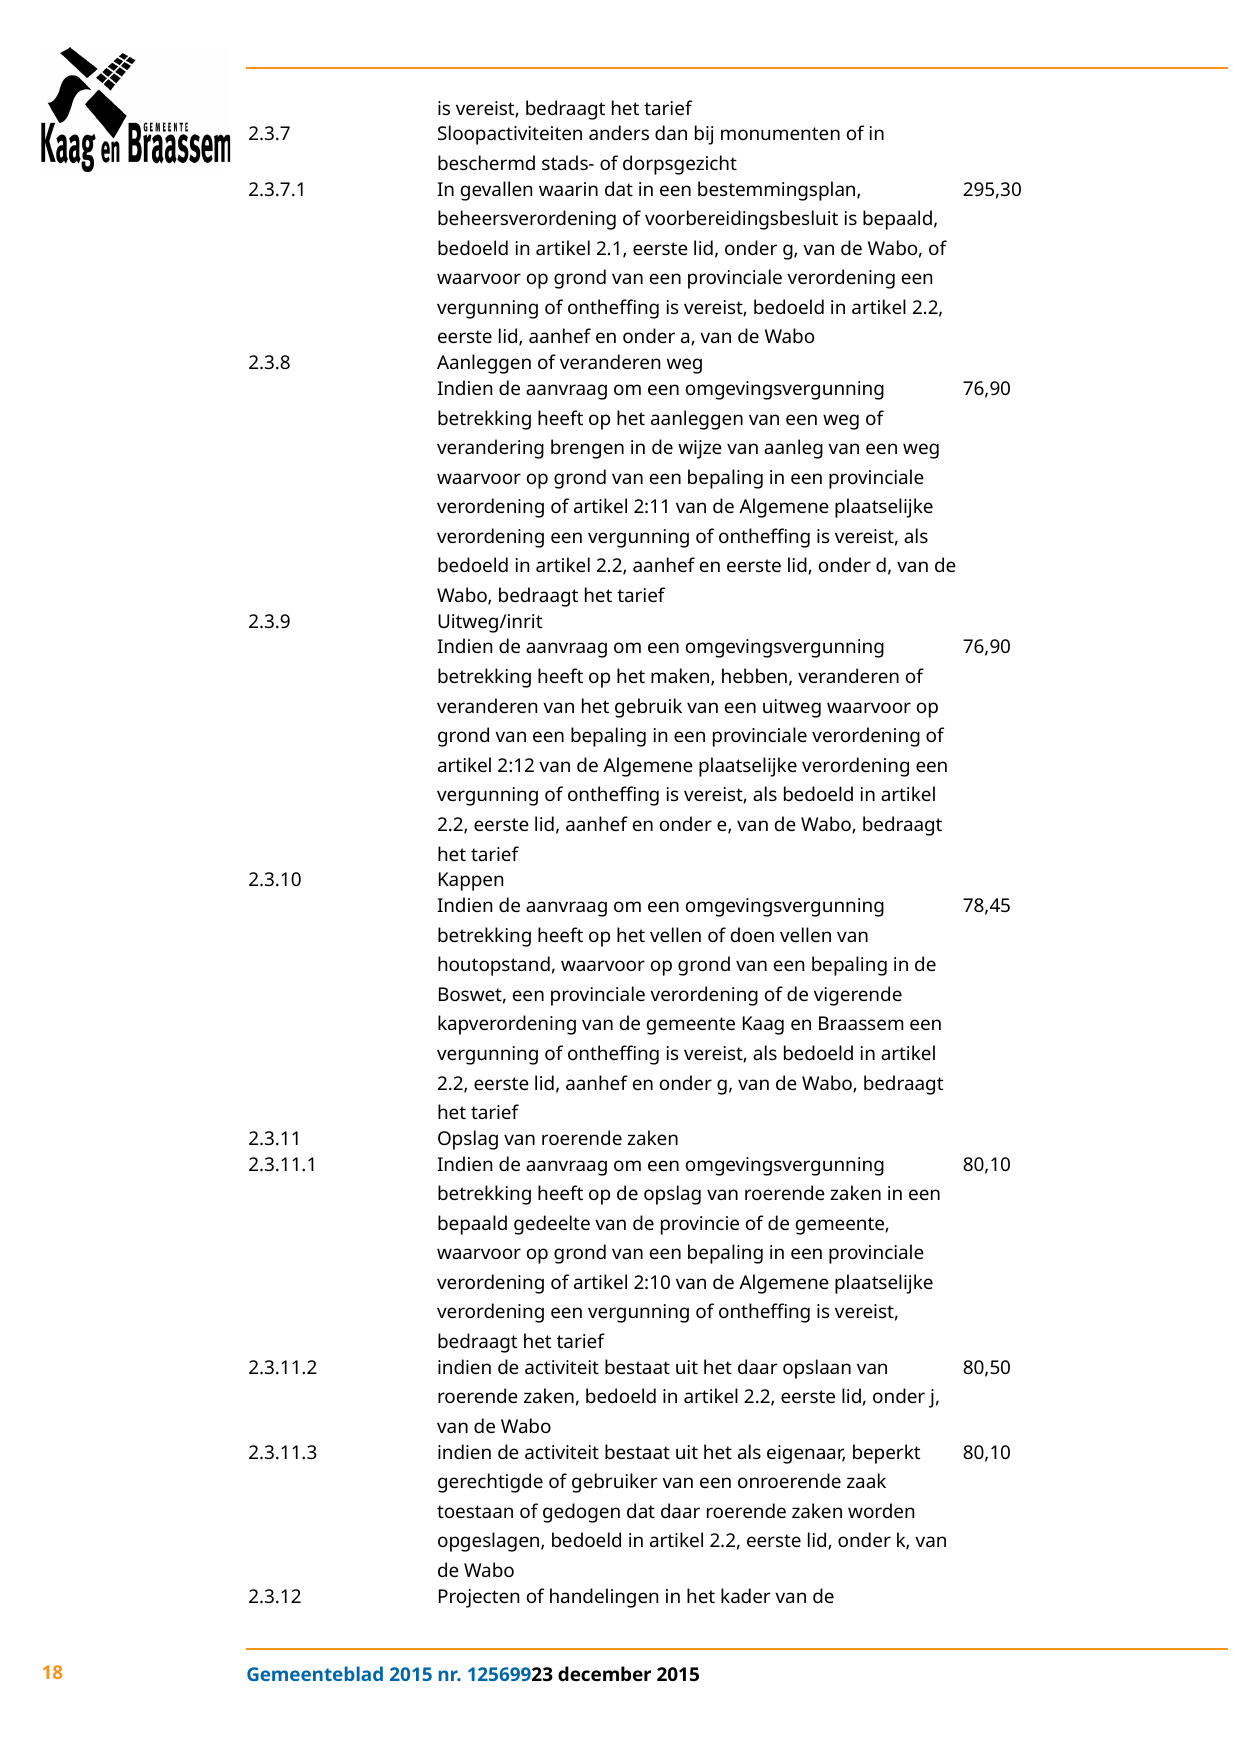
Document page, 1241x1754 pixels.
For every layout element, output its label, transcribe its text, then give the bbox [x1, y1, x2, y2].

table_cell 2.3.12 [248, 1583, 437, 1609]
picture [41, 47, 231, 172]
table_cell In gevallen waarin dat in een bestemmingsplan, beheersverordening of voorbereidingsbesluit is bepaald, bedoeld in artikel 2.1, eerste lid, onder g, van de Wabo, of waarvoor op grond van een provinciale verordening een vergunning of ontheffing is vereist, bedoeld in artikel 2.2, eerste lid, aanhef en onder a, van de Wabo [437, 176, 963, 349]
table_cell [248, 95, 437, 121]
table_cell Projecten of handelingen in het kader van de [437, 1583, 963, 1609]
table_cell Indien de aanvraag om een omgevingsvergunning betrekking heeft op het maken, hebben, veranderen of veranderen van het gebruik van een uitweg waarvoor op grond van een bepaling in een provinciale verordening of artikel 2:12 van de Algemene plaatselijke verordening een vergunning of ontheffing is vereist, als bedoeld in artikel 2.2, eerste lid, aanhef en onder e, van de Wabo, bedraagt het tarief [437, 634, 963, 867]
table_cell 76,90 [963, 375, 1152, 608]
table_cell Sloopactiviteiten anders dan bij monumenten of in beschermd stads- of dorpsgezicht [437, 121, 963, 176]
table_cell 80,10 [963, 1439, 1152, 1583]
table_cell [248, 375, 437, 608]
table_cell 2.3.7.1 [248, 176, 437, 349]
table_cell [963, 1583, 1152, 1609]
table_cell Uitweg/inrit [437, 608, 963, 634]
table_cell 80,50 [963, 1354, 1152, 1439]
table_cell Indien de aanvraag om een omgevingsvergunning betrekking heeft op het aanleggen van een weg of verandering brengen in de wijze van aanleg van een weg waarvoor op grond van een bepaling in een provinciale verordening of artikel 2:11 van de Algemene plaatselijke verordening een vergunning of ontheffing is vereist, als bedoeld in artikel 2.2, aanhef en eerste lid, onder d, van de Wabo, bedraagt het tarief [437, 375, 963, 608]
table_cell Opslag van roerende zaken [437, 1125, 963, 1151]
table_cell 2.3.9 [248, 608, 437, 634]
table_cell [248, 892, 437, 1125]
table_cell Indien de aanvraag om een omgevingsvergunning betrekking heeft op het vellen of doen vellen van houtopstand, waarvoor op grond van een bepaling in de Boswet, een provinciale verordening of de vigerende kapverordening van de gemeente Kaag en Braassem een vergunning of ontheffing is vereist, als bedoeld in artikel 2.2, eerste lid, aanhef en onder g, van de Wabo, bedraagt het tarief [437, 892, 963, 1125]
table_cell 2.3.11 [248, 1125, 437, 1151]
table_cell [963, 867, 1152, 892]
table_cell 80,10 [963, 1151, 1152, 1354]
table_cell 76,90 [963, 634, 1152, 867]
table_cell 2.3.11.1 [248, 1151, 437, 1354]
table_cell 2.3.10 [248, 867, 437, 892]
table_cell 295,30 [963, 176, 1152, 349]
table_cell [963, 350, 1152, 375]
table_cell 2.3.8 [248, 350, 437, 375]
table_cell Kappen [437, 867, 963, 892]
table_cell Aanleggen of veranderen weg [437, 350, 963, 375]
table_cell [963, 121, 1152, 176]
table_cell indien de activiteit bestaat uit het daar opslaan van roerende zaken, bedoeld in artikel 2.2, eerste lid, onder j, van de Wabo [437, 1354, 963, 1439]
table_cell [963, 608, 1152, 634]
table_cell [963, 1125, 1152, 1151]
table_cell [248, 634, 437, 867]
table_cell indien de activiteit bestaat uit het als eigenaar, beperkt gerechtigde of gebruiker van een onroerende zaak toestaan of gedogen dat daar roerende zaken worden opgeslagen, bedoeld in artikel 2.2, eerste lid, onder k, van de Wabo [437, 1439, 963, 1583]
table_cell 2.3.11.3 [248, 1439, 437, 1583]
table_cell Indien de aanvraag om een omgevingsvergunning betrekking heeft op de opslag van roerende zaken in een bepaald gedeelte van de provincie of de gemeente, waarvoor op grond van een bepaling in een provinciale verordening of artikel 2:10 van de Algemene plaatselijke verordening een vergunning of ontheffing is vereist, bedraagt het tarief [437, 1151, 963, 1354]
table_cell 2.3.11.2 [248, 1354, 437, 1439]
table_cell 2.3.7 [248, 121, 437, 176]
table_cell is vereist, bedraagt het tarief [437, 95, 963, 121]
table_cell 78,45 [963, 892, 1152, 1125]
table_cell [963, 95, 1152, 121]
